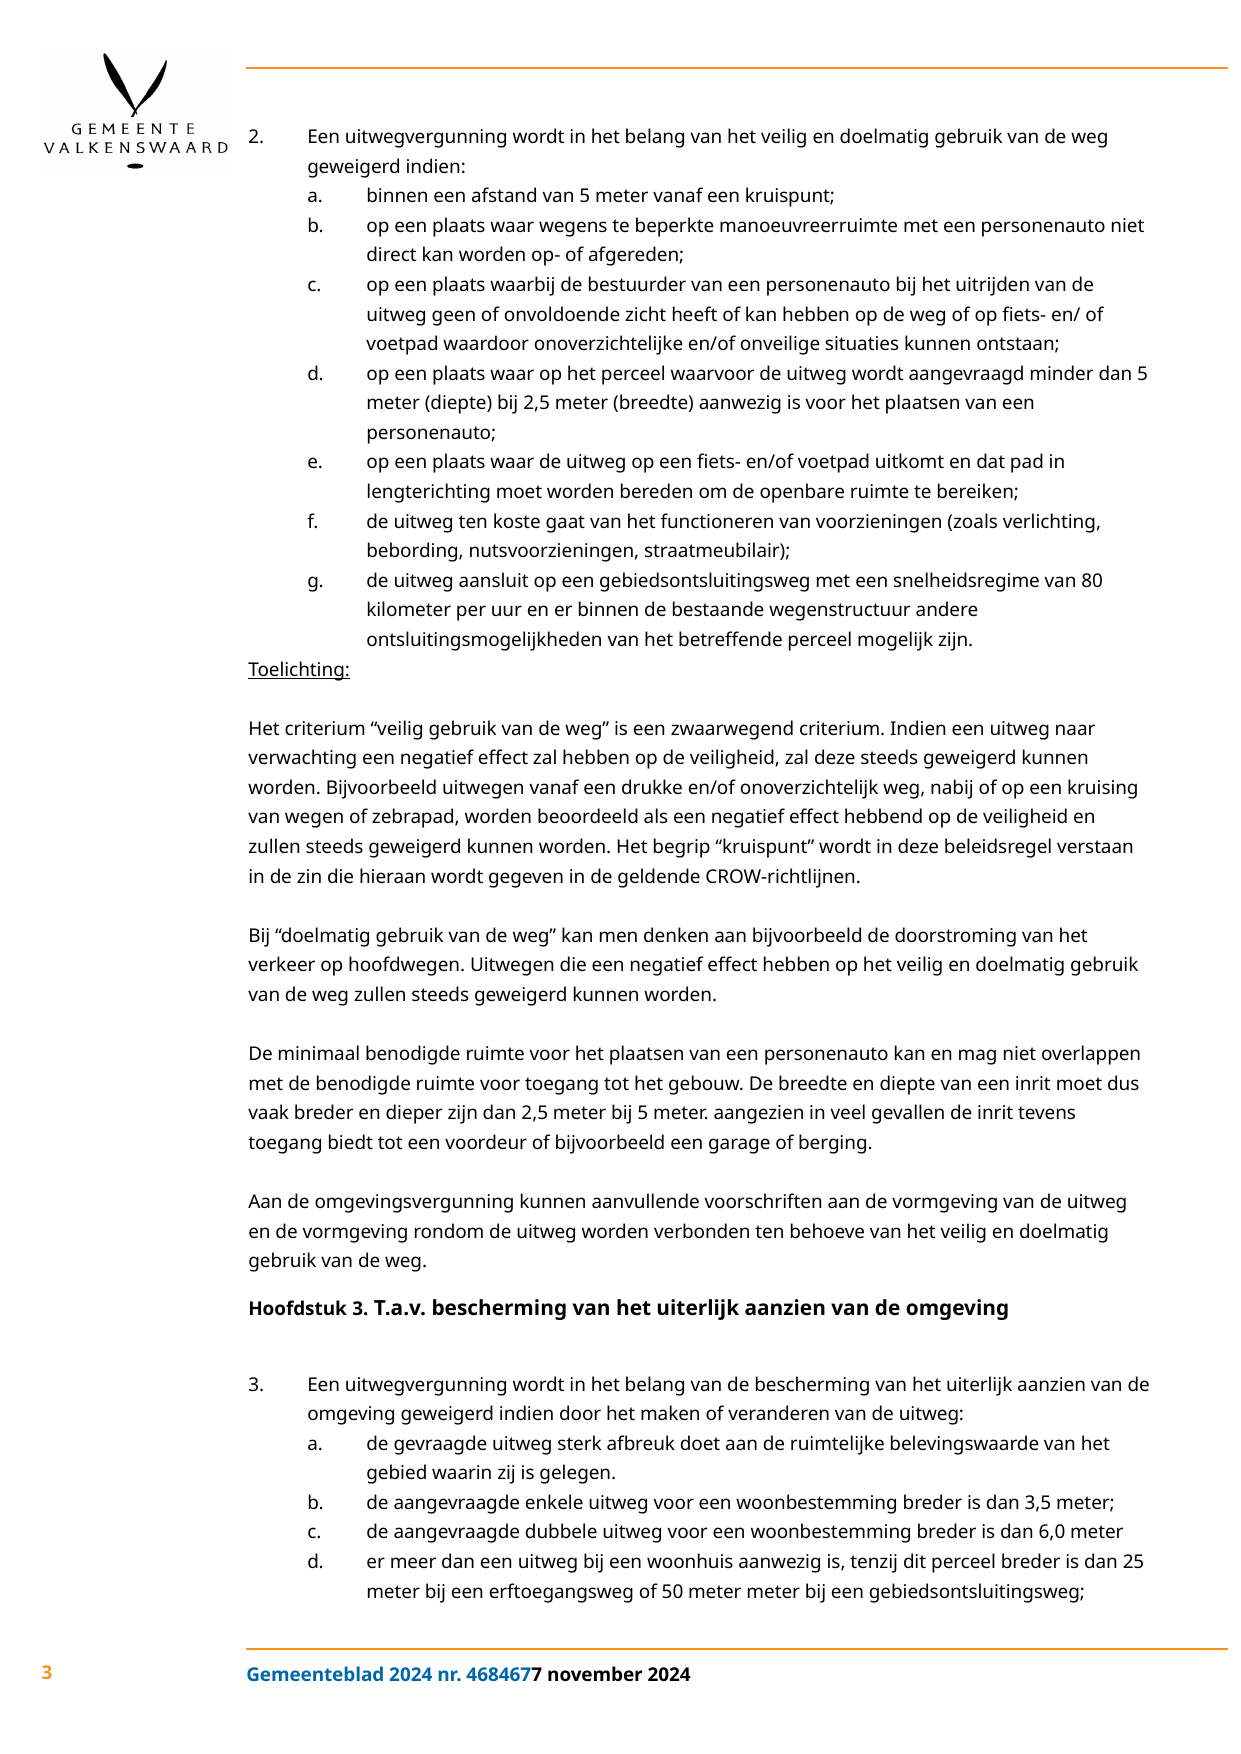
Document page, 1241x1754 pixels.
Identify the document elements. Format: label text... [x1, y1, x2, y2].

list de uitweg aansluit op een gebiedsontsluitingsweg met een snelheidsregime van 80 kilometer per uur en er binnen de bestaande wegenstructuur andere ontsluitingsmogelijkheden van het betreffende perceel mogelijk zijn. [307, 567, 1152, 652]
list de aangevraagde dubbele uitweg voor een woonbestemming breder is dan 6,0 meter [307, 1519, 1152, 1544]
list de uitweg ten koste gaat van het functioneren van voorzieningen (zoals verlichting, bebording, nutsvoorzieningen, straatmeubilair); [307, 508, 1152, 563]
list op een plaats waarbij de bestuurder van een personenauto bij het uitrijden van de uitweg geen of onvoldoende zicht heeft of kan hebben op de weg of op fiets- en/ of voetpad waardoor onoverzichtelijke en/of onveilige situaties kunnen ontstaan; [307, 271, 1152, 356]
text Het criterium “veilig gebruik van de weg” is een zwaarwegend criterium. Indien een uitweg naar verwachting een negatief effect zal hebben op de veiligheid, zal deze steeds geweigerd kunnen worden. Bijvoorbeeld uitwegen vanaf een drukke en/of onoverzichtelijk weg, nabij of op een kruising van wegen of zebrapad, worden beoordeeld als een negatief effect hebbend op de veiligheid en zullen steeds geweigerd kunnen worden. Het begrip “kruispunt” wordt in deze beleidsregel verstaan in de zin die hieraan wordt gegeven in de geldende CROW-richtlijnen. [248, 715, 1152, 888]
list de aangevraagde enkele uitweg voor een woonbestemming breder is dan 3,5 meter; [307, 1489, 1152, 1515]
list binnen een afstand van 5 meter vanaf een kruispunt; [307, 182, 1152, 208]
list Een uitwegvergunning wordt in het belang van de bescherming van het uiterlijk aanzien van de omgeving geweigerd indien door het maken of veranderen van de uitweg: [248, 1371, 1152, 1426]
picture [41, 47, 231, 172]
list de gevraagde uitweg sterk afbreuk doet aan de ruimtelijke belevingswaarde van het gebied waarin zij is gelegen. [307, 1430, 1152, 1485]
text Hoofdstuk 3. T.a.v. bescherming van het uiterlijk aanzien van de omgeving [248, 1293, 1152, 1321]
list er meer dan een uitweg bij een woonhuis aanwezig is, tenzij dit perceel breder is dan 25 meter bij een erftoegangsweg of 50 meter meter bij een gebiedsontsluitingsweg; [307, 1548, 1152, 1603]
text De minimaal benodigde ruimte voor het plaatsen van een personenauto kan en mag niet overlappen met de benodigde ruimte voor toegang tot het gebouw. De breedte en diepte van een inrit moet dus vaak breder en dieper zijn dan 2,5 meter bij 5 meter. aangezien in veel gevallen de inrit tevens toegang biedt tot een voordeur of bijvoorbeeld een garage of berging. [248, 1040, 1152, 1155]
text Bij “doelmatig gebruik van de weg” kan men denken aan bijvoorbeeld de doorstroming van het verkeer op hoofdwegen. Uitwegen die een negatief effect hebben op het veilig en doelmatig gebruik van de weg zullen steeds geweigerd kunnen worden. [248, 922, 1152, 1007]
list op een plaats waar op het perceel waarvoor de uitweg wordt aangevraagd minder dan 5 meter (diepte) bij 2,5 meter (breedte) aanwezig is voor het plaatsen van een personenauto; [307, 360, 1152, 445]
list op een plaats waar de uitweg op een fiets- en/of voetpad uitkomt en dat pad in lengterichting moet worden bereden om de openbare ruimte te bereiken; [307, 449, 1152, 504]
text Toelichting: [248, 656, 1152, 681]
list op een plaats waar wegens te beperkte manoeuvreerruimte met een personenauto niet direct kan worden op- of afgereden; [307, 212, 1152, 267]
list Een uitwegvergunning wordt in het belang van het veilig en doelmatig gebruik van de weg geweigerd indien: [248, 123, 1152, 178]
text Aan de omgevingsvergunning kunnen aanvullende voorschriften aan de vormgeving van de uitweg en de vormgeving rondom de uitweg worden verbonden ten behoeve van het veilig en doelmatig gebruik van de weg. [248, 1188, 1152, 1273]
